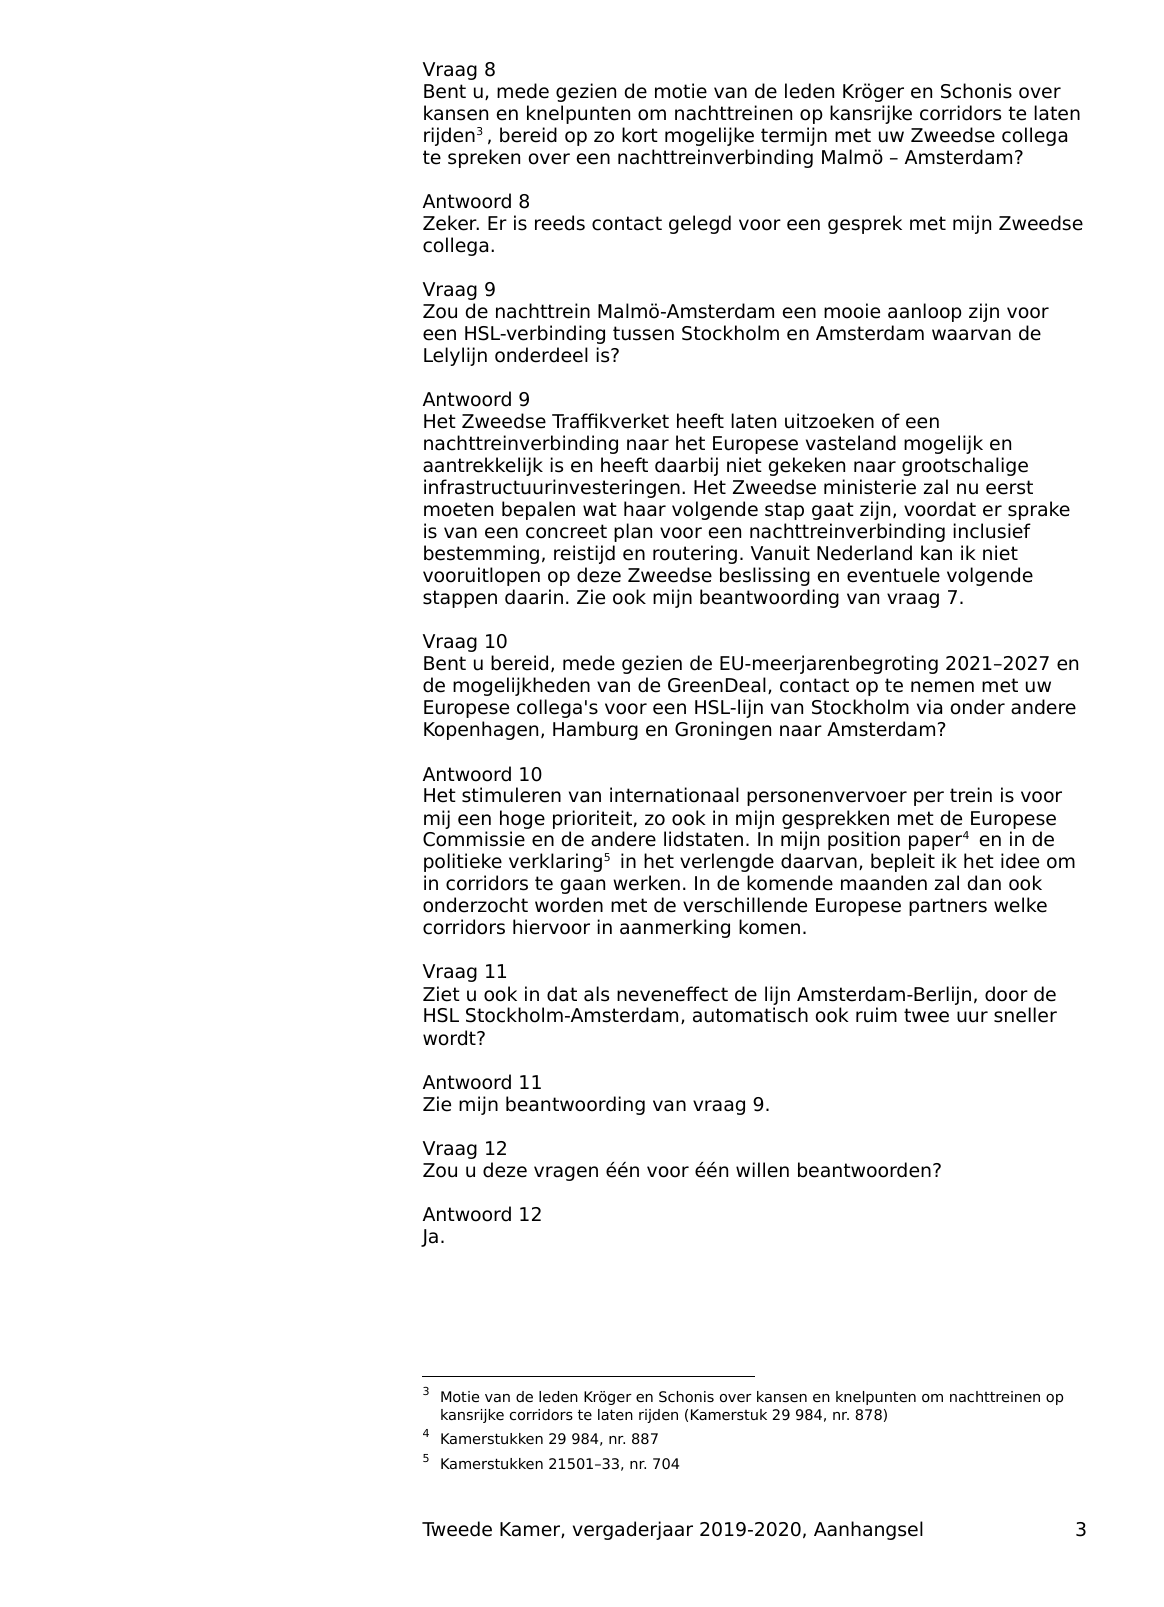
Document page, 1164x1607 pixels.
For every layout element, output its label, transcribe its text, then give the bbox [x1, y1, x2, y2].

text Vraag 10 [422, 631, 1087, 653]
text Bent u, mede gezien de motie van de leden Kröger en Schonis over kansen en knelpunten om nachttreinen op kansrijke corridors te laten rijden, bereid op zo kort mogelijke termijn met uw Zweedse collega te spreken over een nachttreinverbinding Malmö – Amsterdam? [422, 81, 1087, 169]
text Zie mijn beantwoording van vraag 9. [422, 1093, 1087, 1116]
text Antwoord 11 [422, 1072, 1087, 1093]
text Vraag 11 [422, 961, 1087, 983]
text Bent u bereid, mede gezien de EU-meerjarenbegroting 2021–2027 en de mogelijkheden van de GreenDeal, contact op te nemen met uw Europese collega's voor een HSL-lijn van Stockholm via onder andere Kopenhagen, Hamburg en Groningen naar Amsterdam? [422, 653, 1087, 741]
text Kamerstukken 21501–33, nr. 704 [422, 1452, 1087, 1474]
text Kamerstukken 29 984, nr. 887 [422, 1427, 1087, 1449]
text Antwoord 10 [422, 763, 1087, 785]
text Vraag 12 [422, 1138, 1087, 1160]
text Zeker. Er is reeds contact gelegd voor een gesprek met mijn Zweedse collega. [422, 213, 1087, 257]
text Ziet u ook in dat als neveneffect de lijn Amsterdam-Berlijn, door de HSL Stockholm-Amsterdam, automatisch ook ruim twee uur sneller wordt? [422, 983, 1087, 1049]
text Het Zweedse Traffikverket heeft laten uitzoeken of een nachttreinverbinding naar het Europese vasteland mogelijk en aantrekkelijk is en heeft daarbij niet gekeken naar grootschalige infrastructuurinvesteringen. Het Zweedse ministerie zal nu eerst moeten bepalen wat haar volgende stap gaat zijn, voordat er sprake is van een concreet plan voor een nachttreinverbinding inclusief bestemming, reistijd en routering. Vanuit Nederland kan ik niet vooruitlopen op deze Zweedse beslissing en eventuele volgende stappen daarin. Zie ook mijn beantwoording van vraag 7. [422, 411, 1087, 609]
text Motie van de leden Kröger en Schonis over kansen en knelpunten om nachttreinen op kansrijke corridors te laten rijden (Kamerstuk 29 984, nr. 878) [422, 1385, 1087, 1424]
text Vraag 9 [422, 279, 1087, 301]
text Antwoord 8 [422, 191, 1087, 213]
text Vraag 8 [422, 59, 1087, 81]
text Het stimuleren van internationaal personenvervoer per trein is voor mij een hoge prioriteit, zo ook in mijn gesprekken met de Europese Commissie en de andere lidstaten. In mijn position paper en in de politieke verklaring in het verlengde daarvan, bepleit ik het idee om in corridors te gaan werken. In de komende maanden zal dan ook onderzocht worden met de verschillende Europese partners welke corridors hiervoor in aanmerking komen. [422, 785, 1087, 939]
text Zou u deze vragen één voor één willen beantwoorden? [422, 1160, 1087, 1182]
text Antwoord 9 [422, 389, 1087, 411]
text Zou de nachttrein Malmö-Amsterdam een mooie aanloop zijn voor een HSL-verbinding tussen Stockholm en Amsterdam waarvan de Lelylijn onderdeel is? [422, 301, 1087, 367]
text Ja. [422, 1226, 1087, 1248]
text Antwoord 12 [422, 1204, 1087, 1226]
